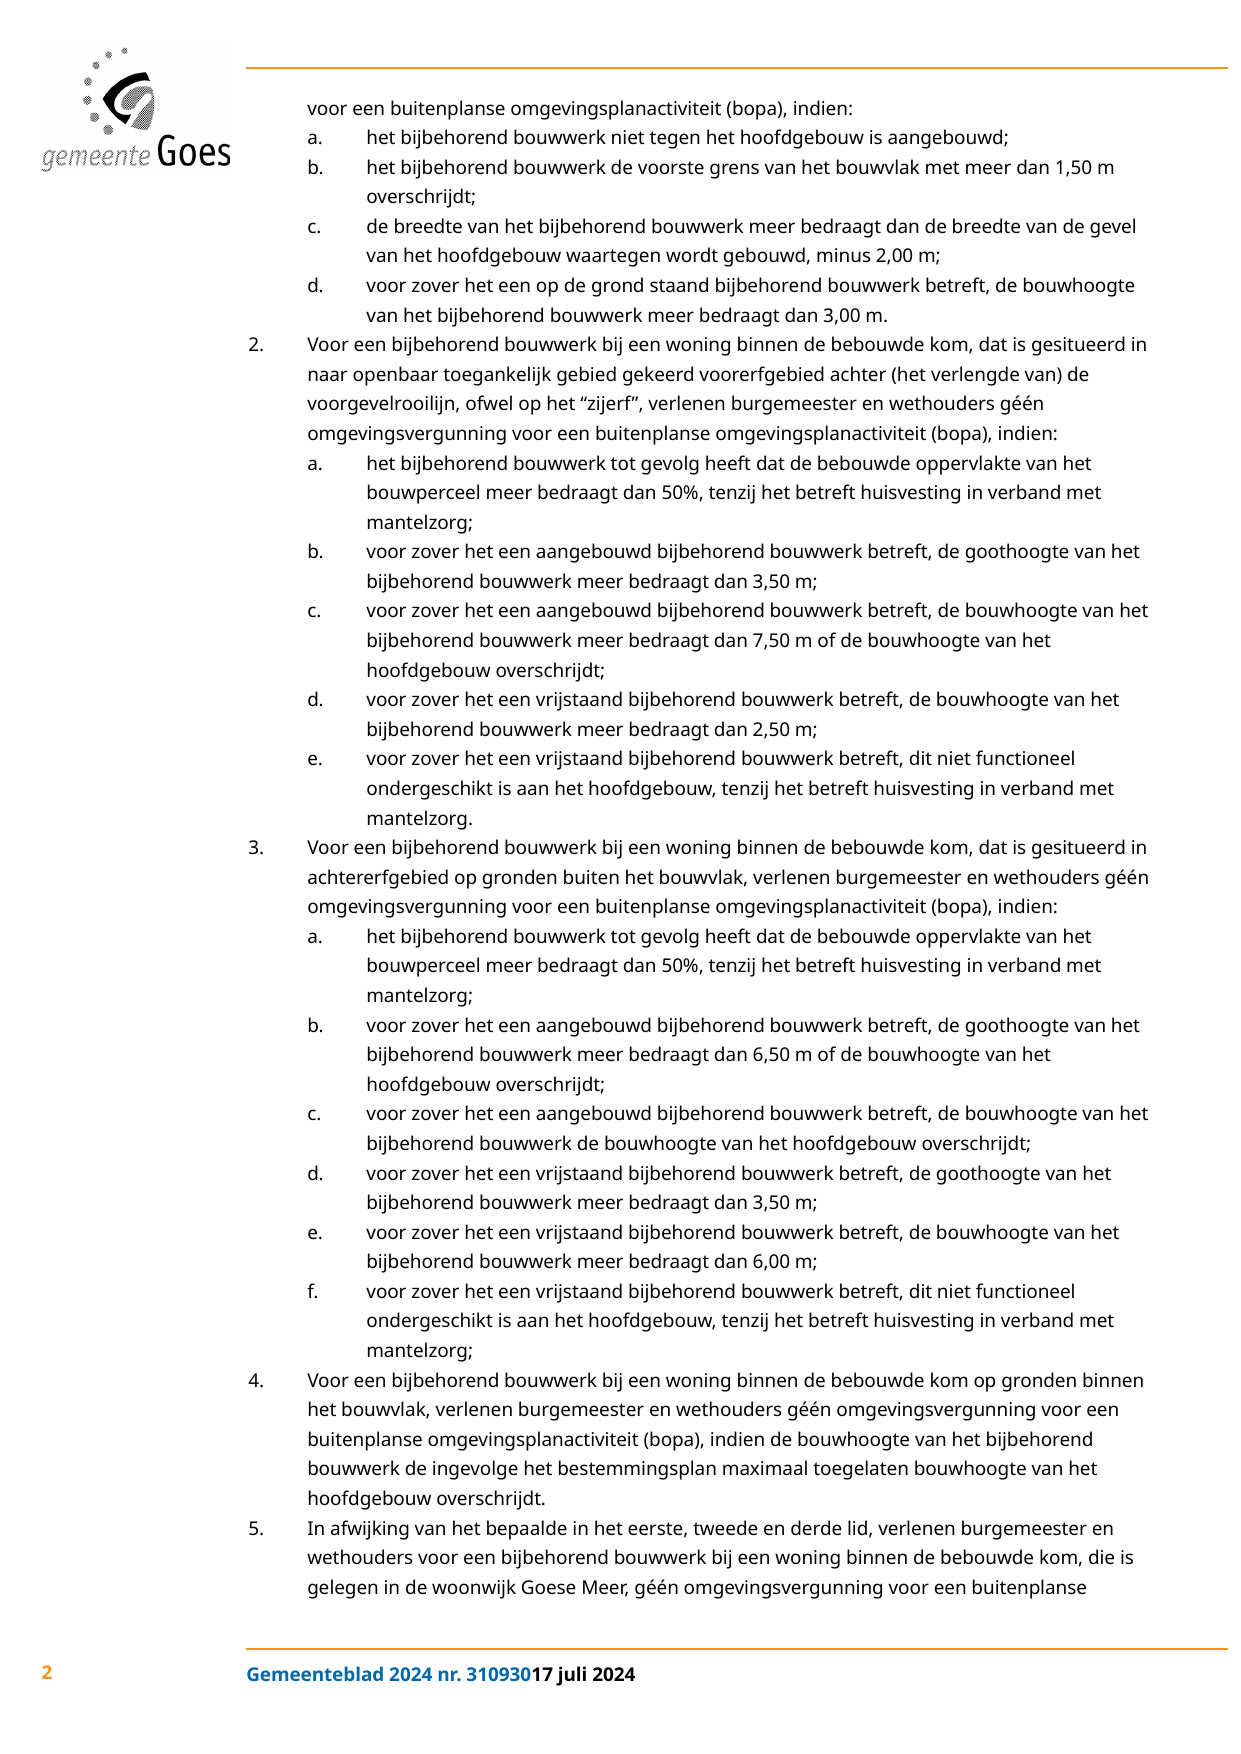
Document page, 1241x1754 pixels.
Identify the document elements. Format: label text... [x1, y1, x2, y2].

list voor zover het een aangebouwd bijbehorend bouwwerk betreft, de bouwhoogte van het bijbehorend bouwwerk meer bedraagt dan 7,50 m of de bouwhoogte van het hoofdgebouw overschrijdt; [307, 598, 1152, 683]
list voor een buitenplanse omgevingsplanactiviteit (bopa), indien: [248, 95, 1152, 121]
list het bijbehorend bouwwerk tot gevolg heeft dat de bebouwde oppervlakte van het bouwperceel meer bedraagt dan 50%, tenzij het betreft huisvesting in verband met mantelzorg; [307, 923, 1152, 1008]
list Voor een bijbehorend bouwwerk bij een woning binnen de bebouwde kom op gronden binnen het bouwvlak, verlenen burgemeester en wethouders géén omgevingsvergunning voor een buitenplanse omgevingsplanactiviteit (bopa), indien de bouwhoogte van het bijbehorend bouwwerk de ingevolge het bestemmingsplan maximaal toegelaten bouwhoogte van het hoofdgebouw overschrijdt. [248, 1367, 1152, 1511]
list het bijbehorend bouwwerk niet tegen het hoofdgebouw is aangebouwd; [307, 124, 1152, 150]
list de breedte van het bijbehorend bouwwerk meer bedraagt dan de breedte van de gevel van het hoofdgebouw waartegen wordt gebouwd, minus 2,00 m; [307, 213, 1152, 268]
list voor zover het een op de grond staand bijbehorend bouwwerk betreft, de bouwhoogte van het bijbehorend bouwwerk meer bedraagt dan 3,00 m. [307, 272, 1152, 328]
list Voor een bijbehorend bouwwerk bij een woning binnen de bebouwde kom, dat is gesitueerd in achtererfgebied op gronden buiten het bouwvlak, verlenen burgemeester en wethouders géén omgevingsvergunning voor een buitenplanse omgevingsplanactiviteit (bopa), indien: [248, 834, 1152, 919]
list voor zover het een aangebouwd bijbehorend bouwwerk betreft, de bouwhoogte van het bijbehorend bouwwerk de bouwhoogte van het hoofdgebouw overschrijdt; [307, 1101, 1152, 1156]
picture [41, 47, 231, 172]
list voor zover het een vrijstaand bijbehorend bouwwerk betreft, de bouwhoogte van het bijbehorend bouwwerk meer bedraagt dan 6,00 m; [307, 1219, 1152, 1274]
list voor zover het een vrijstaand bijbehorend bouwwerk betreft, de bouwhoogte van het bijbehorend bouwwerk meer bedraagt dan 2,50 m; [307, 686, 1152, 742]
list het bijbehorend bouwwerk tot gevolg heeft dat de bebouwde oppervlakte van het bouwperceel meer bedraagt dan 50%, tenzij het betreft huisvesting in verband met mantelzorg; [307, 450, 1152, 535]
list voor zover het een aangebouwd bijbehorend bouwwerk betreft, de goothoogte van het bijbehorend bouwwerk meer bedraagt dan 3,50 m; [307, 538, 1152, 594]
list voor zover het een aangebouwd bijbehorend bouwwerk betreft, de goothoogte van het bijbehorend bouwwerk meer bedraagt dan 6,50 m of de bouwhoogte van het hoofdgebouw overschrijdt; [307, 1012, 1152, 1097]
list voor zover het een vrijstaand bijbehorend bouwwerk betreft, de goothoogte van het bijbehorend bouwwerk meer bedraagt dan 3,50 m; [307, 1160, 1152, 1215]
list voor zover het een vrijstaand bijbehorend bouwwerk betreft, dit niet functioneel ondergeschikt is aan het hoofdgebouw, tenzij het betreft huisvesting in verband met mantelzorg; [307, 1278, 1152, 1363]
list Voor een bijbehorend bouwwerk bij een woning binnen de bebouwde kom, dat is gesitueerd in naar openbaar toegankelijk gebied gekeerd voorerfgebied achter (het verlengde van) de voorgevelrooilijn, ofwel op het “zijerf”, verlenen burgemeester en wethouders géén omgevingsvergunning voor een buitenplanse omgevingsplanactiviteit (bopa), indien: [248, 331, 1152, 446]
list voor zover het een vrijstaand bijbehorend bouwwerk betreft, dit niet functioneel ondergeschikt is aan het hoofdgebouw, tenzij het betreft huisvesting in verband met mantelzorg. [307, 746, 1152, 831]
list het bijbehorend bouwwerk de voorste grens van het bouwvlak met meer dan 1,50 m overschrijdt; [307, 154, 1152, 209]
list In afwijking van het bepaalde in het eerste, tweede en derde lid, verlenen burgemeester en wethouders voor een bijbehorend bouwwerk bij een woning binnen de bebouwde kom, die is gelegen in de woonwijk Goese Meer, géén omgevingsvergunning voor een buitenplanse [248, 1515, 1152, 1600]
